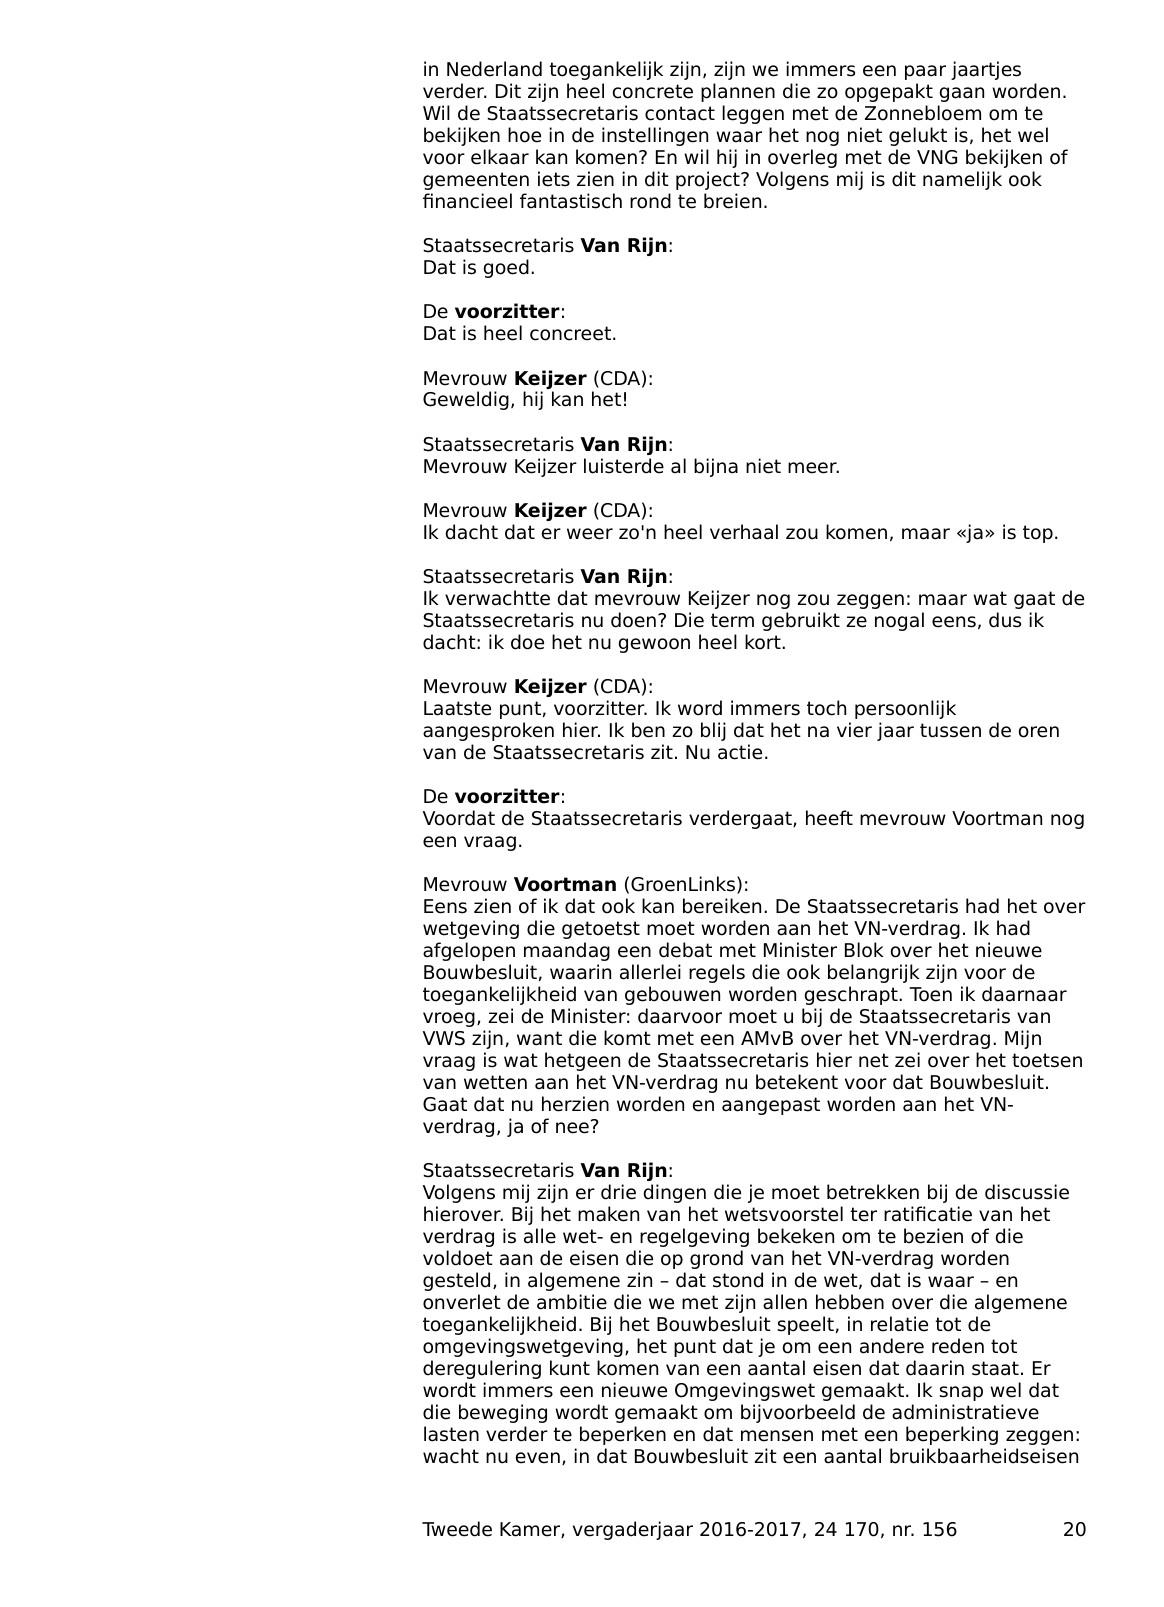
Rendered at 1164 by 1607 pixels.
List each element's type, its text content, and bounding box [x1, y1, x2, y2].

text Volgens mij zijn er drie dingen die je moet betrekken bij de discussie hierover. Bij het maken van het wetsvoorstel ter ratificatie van het verdrag is alle wet- en regelgeving bekeken om te bezien of die voldoet aan de eisen die op grond van het VN-verdrag worden gesteld, in algemene zin – dat stond in de wet, dat is waar – en onverlet de ambitie die we met zijn allen hebben over die algemene toegankelijkheid. Bij het Bouwbesluit speelt, in relatie tot de omgevingswetgeving, het punt dat je om een andere reden tot deregulering kunt komen van een aantal eisen dat daarin staat. Er wordt immers een nieuwe Omgevingswet gemaakt. Ik snap wel dat die beweging wordt gemaakt om bijvoorbeeld de administratieve lasten verder te beperken en dat mensen met een beperking zeggen: wacht nu even, in dat Bouwbesluit zit een aantal bruikbaarheidseisen [422, 1182, 1087, 1468]
text Voordat de Staatssecretaris verdergaat, heeft mevrouw Voortman nog een vraag. [422, 808, 1087, 852]
text Staatssecretaris Van Rijn: [422, 433, 1087, 456]
text De voorzitter: [422, 786, 1087, 808]
text Ik verwachtte dat mevrouw Keijzer nog zou zeggen: maar wat gaat de Staatssecretaris nu doen? Die term gebruikt ze nogal eens, dus ik dacht: ik doe het nu gewoon heel kort. [422, 588, 1087, 654]
text Mevrouw Keijzer luisterde al bijna niet meer. [422, 456, 1087, 477]
text Laatste punt, voorzitter. Ik word immers toch persoonlijk aangesproken hier. Ik ben zo blij dat het na vier jaar tussen de oren van de Staatssecretaris zit. Nu actie. [422, 698, 1087, 764]
text Mevrouw Keijzer (CDA): [422, 367, 1087, 389]
text Staatssecretaris Van Rijn: [422, 235, 1087, 257]
text in Nederland toegankelijk zijn, zijn we immers een paar jaartjes verder. Dit zijn heel concrete plannen die zo opgepakt gaan worden. Wil de Staatssecretaris contact leggen met de Zonnebloem om te bekijken hoe in de instellingen waar het nog niet gelukt is, het wel voor elkaar kan komen? En wil hij in overleg met de VNG bekijken of gemeenten iets zien in dit project? Volgens mij is dit namelijk ook financieel fantastisch rond te breien. [422, 59, 1087, 213]
text Mevrouw Keijzer (CDA): [422, 676, 1087, 698]
text Staatssecretaris Van Rijn: [422, 1160, 1087, 1182]
text Dat is heel concreet. [422, 323, 1087, 345]
text Mevrouw Keijzer (CDA): [422, 500, 1087, 522]
text De voorzitter: [422, 301, 1087, 323]
text Geweldig, hij kan het! [422, 389, 1087, 411]
text Ik dacht dat er weer zo'n heel verhaal zou komen, maar «ja» is top. [422, 522, 1087, 544]
text Staatssecretaris Van Rijn: [422, 566, 1087, 588]
text Eens zien of ik dat ook kan bereiken. De Staatssecretaris had het over wetgeving die getoetst moet worden aan het VN-verdrag. Ik had afgelopen maandag een debat met Minister Blok over het nieuwe Bouwbesluit, waarin allerlei regels die ook belangrijk zijn voor de toegankelijkheid van gebouwen worden geschrapt. Toen ik daarnaar vroeg, zei de Minister: daarvoor moet u bij de Staatssecretaris van VWS zijn, want die komt met een AMvB over het VN-verdrag. Mijn vraag is wat hetgeen de Staatssecretaris hier net zei over het toetsen van wetten aan het VN-verdrag nu betekent voor dat Bouwbesluit. Gaat dat nu herzien worden en aangepast worden aan het VN-verdrag, ja of nee? [422, 896, 1087, 1138]
text Mevrouw Voortman (GroenLinks): [422, 874, 1087, 896]
text Dat is goed. [422, 257, 1087, 279]
